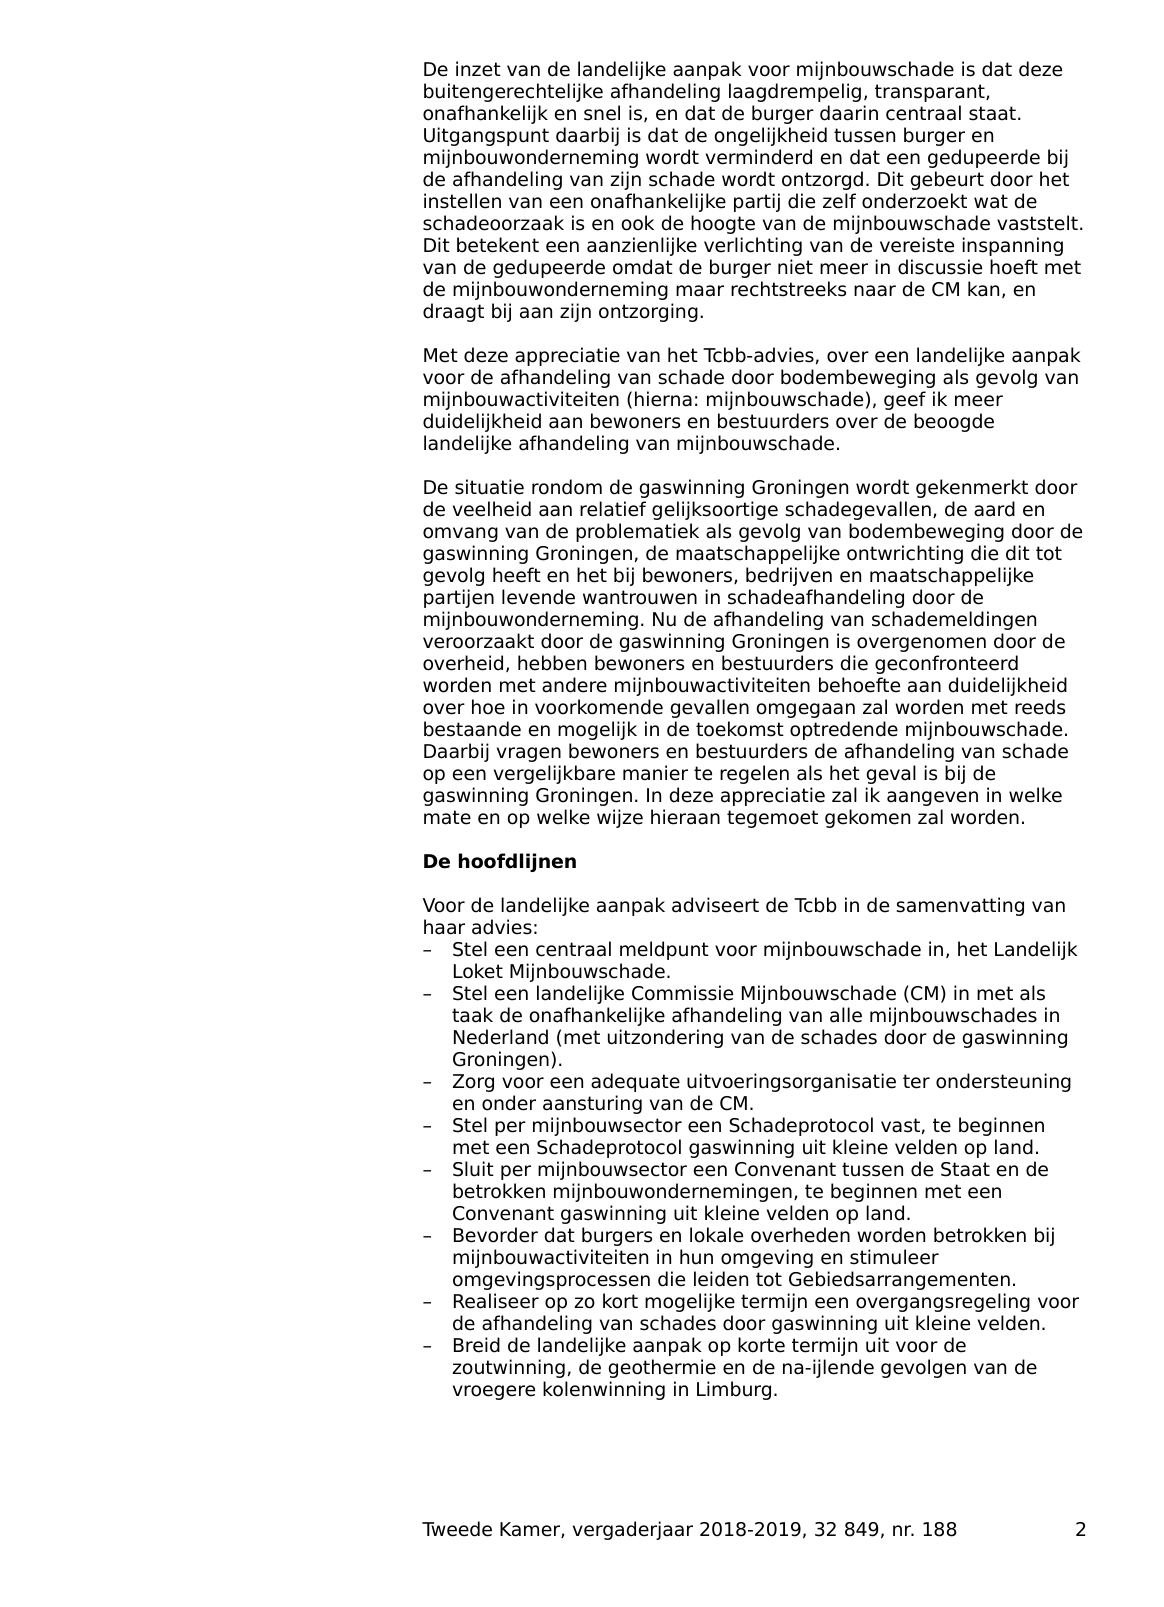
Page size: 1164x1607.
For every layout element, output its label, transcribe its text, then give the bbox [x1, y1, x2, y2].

text De inzet van de landelijke aanpak voor mijnbouwschade is dat deze buitengerechtelijke afhandeling laagdrempelig, transparant, onafhankelijk en snel is, en dat de burger daarin centraal staat. Uitgangspunt daarbij is dat de ongelijkheid tussen burger en mijnbouwonderneming wordt verminderd en dat een gedupeerde bij de afhandeling van zijn schade wordt ontzorgd. Dit gebeurt door het instellen van een onafhankelijke partij die zelf onderzoekt wat de schadeoorzaak is en ook de hoogte van de mijnbouwschade vaststelt. Dit betekent een aanzienlijke verlichting van de vereiste inspanning van de gedupeerde omdat de burger niet meer in discussie hoeft met de mijnbouwonderneming maar rechtstreeks naar de CM kan, en draagt bij aan zijn ontzorging. [422, 59, 1087, 323]
text Voor de landelijke aanpak adviseert de Tcbb in de samenvatting van haar advies: [422, 895, 1087, 939]
text De situatie rondom de gaswinning Groningen wordt gekenmerkt door de veelheid aan relatief gelijksoortige schadegevallen, de aard en omvang van de problematiek als gevolg van bodembeweging door de gaswinning Groningen, de maatschappelijke ontwrichting die dit tot gevolg heeft en het bij bewoners, bedrijven en maatschappelijke partijen levende wantrouwen in schadeafhandeling door de mijnbouwonderneming. Nu de afhandeling van schademeldingen veroorzaakt door de gaswinning Groningen is overgenomen door de overheid, hebben bewoners en bestuurders die geconfronteerd worden met andere mijnbouwactiviteiten behoefte aan duidelijkheid over hoe in voorkomende gevallen omgegaan zal worden met reeds bestaande en mogelijk in de toekomst optredende mijnbouwschade. Daarbij vragen bewoners en bestuurders de afhandeling van schade op een vergelijkbare manier te regelen als het geval is bij de gaswinning Groningen. In deze appreciatie zal ik aangeven in welke mate en op welke wijze hieraan tegemoet gekomen zal worden. [422, 477, 1087, 829]
text – Sluit per mijnbouwsector een Convenant tussen de Staat en de betrokken mijnbouwondernemingen, te beginnen met een Convenant gaswinning uit kleine velden op land. [422, 1159, 1087, 1225]
text – Realiseer op zo kort mogelijke termijn een overgangsregeling voor de afhandeling van schades door gaswinning uit kleine velden. [422, 1291, 1087, 1335]
text – Stel per mijnbouwsector een Schadeprotocol vast, te beginnen met een Schadeprotocol gaswinning uit kleine velden op land. [422, 1115, 1087, 1159]
subtitle De hoofdlijnen [422, 851, 1087, 873]
text – Breid de landelijke aanpak op korte termijn uit voor de zoutwinning, de geothermie en de na-ijlende gevolgen van de vroegere kolenwinning in Limburg. [422, 1335, 1087, 1401]
text – Zorg voor een adequate uitvoeringsorganisatie ter ondersteuning en onder aansturing van de CM. [422, 1071, 1087, 1115]
text Met deze appreciatie van het Tcbb-advies, over een landelijke aanpak voor de afhandeling van schade door bodembeweging als gevolg van mijnbouwactiviteiten (hierna: mijnbouwschade), geef ik meer duidelijkheid aan bewoners en bestuurders over de beoogde landelijke afhandeling van mijnbouwschade. [422, 345, 1087, 455]
text – Stel een landelijke Commissie Mijnbouwschade (CM) in met als taak de onafhankelijke afhandeling van alle mijnbouwschades in Nederland (met uitzondering van de schades door de gaswinning Groningen). [422, 983, 1087, 1071]
text – Bevorder dat burgers en lokale overheden worden betrokken bij mijnbouwactiviteiten in hun omgeving en stimuleer omgevingsprocessen die leiden tot Gebiedsarrangementen. [422, 1225, 1087, 1291]
text – Stel een centraal meldpunt voor mijnbouwschade in, het Landelijk Loket Mijnbouwschade. [422, 939, 1087, 983]
